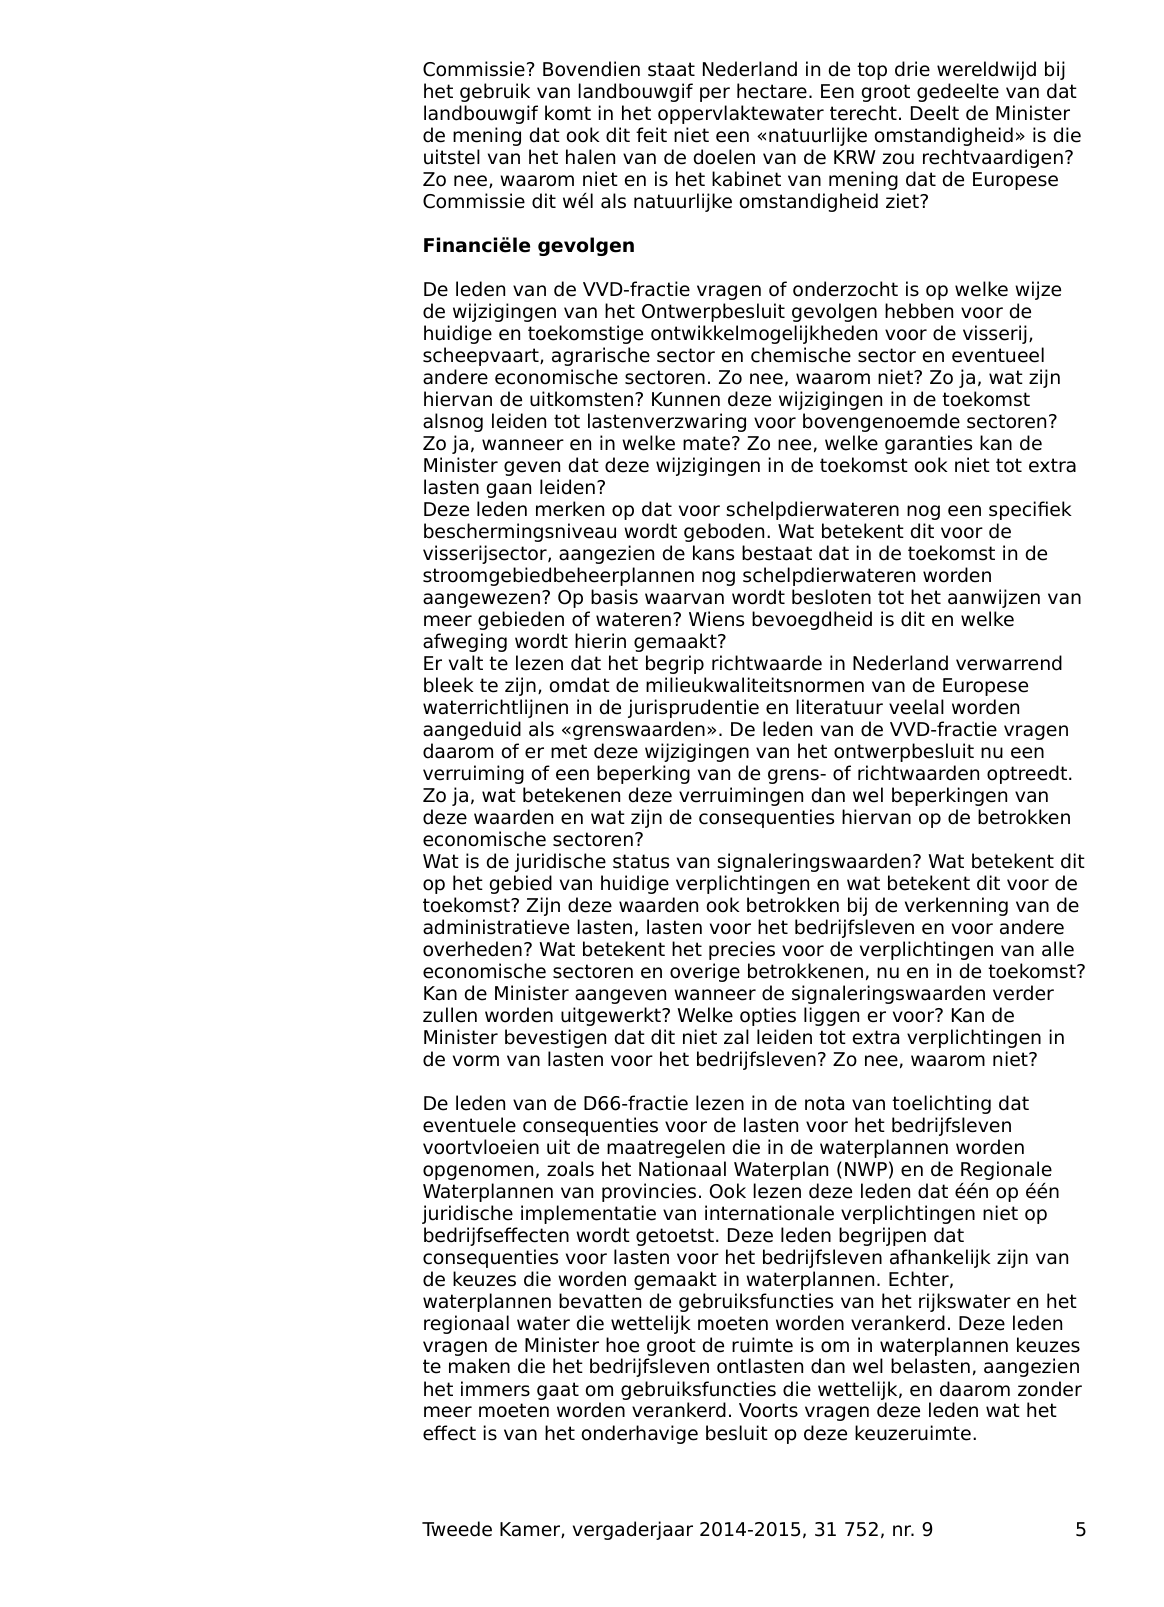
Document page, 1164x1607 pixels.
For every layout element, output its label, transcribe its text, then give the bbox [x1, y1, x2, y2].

text De leden van de VVD-fractie vragen of onderzocht is op welke wijze de wijzigingen van het Ontwerpbesluit gevolgen hebben voor de huidige en toekomstige ontwikkelmogelijkheden voor de visserij, scheepvaart, agrarische sector en chemische sector en eventueel andere economische sectoren. Zo nee, waarom niet? Zo ja, wat zijn hiervan de uitkomsten? Kunnen deze wijzigingen in de toekomst alsnog leiden tot lastenverzwaring voor bovengenoemde sectoren? Zo ja, wanneer en in welke mate? Zo nee, welke garanties kan de Minister geven dat deze wijzigingen in de toekomst ook niet tot extra lasten gaan leiden? [422, 279, 1087, 499]
text Commissie? Bovendien staat Nederland in de top drie wereldwijd bij het gebruik van landbouwgif per hectare. Een groot gedeelte van dat landbouwgif komt in het oppervlaktewater terecht. Deelt de Minister de mening dat ook dit feit niet een «natuurlijke omstandigheid» is die uitstel van het halen van de doelen van de KRW zou rechtvaardigen? Zo nee, waarom niet en is het kabinet van mening dat de Europese Commissie dit wél als natuurlijke omstandigheid ziet? [422, 59, 1087, 213]
text De leden van de D66-fractie lezen in de nota van toelichting dat eventuele consequenties voor de lasten voor het bedrijfsleven voortvloeien uit de maatregelen die in de waterplannen worden opgenomen, zoals het Nationaal Waterplan (NWP) en de Regionale Waterplannen van provincies. Ook lezen deze leden dat één op één juridische implementatie van internationale verplichtingen niet op bedrijfseffecten wordt getoetst. Deze leden begrijpen dat consequenties voor lasten voor het bedrijfsleven afhankelijk zijn van de keuzes die worden gemaakt in waterplannen. Echter, waterplannen bevatten de gebruiksfuncties van het rijkswater en het regionaal water die wettelijk moeten worden verankerd. Deze leden vragen de Minister hoe groot de ruimte is om in waterplannen keuzes te maken die het bedrijfsleven ontlasten dan wel belasten, aangezien het immers gaat om gebruiksfuncties die wettelijk, en daarom zonder meer moeten worden verankerd. Voorts vragen deze leden wat het effect is van het onderhavige besluit op deze keuzeruimte. [422, 1093, 1087, 1444]
text Wat is de juridische status van signaleringswaarden? Wat betekent dit op het gebied van huidige verplichtingen en wat betekent dit voor de toekomst? Zijn deze waarden ook betrokken bij de verkenning van de administratieve lasten, lasten voor het bedrijfsleven en voor andere overheden? Wat betekent het precies voor de verplichtingen van alle economische sectoren en overige betrokkenen, nu en in de toekomst? Kan de Minister aangeven wanneer de signaleringswaarden verder zullen worden uitgewerkt? Welke opties liggen er voor? Kan de Minister bevestigen dat dit niet zal leiden tot extra verplichtingen in de vorm van lasten voor het bedrijfsleven? Zo nee, waarom niet? [422, 851, 1087, 1071]
text Er valt te lezen dat het begrip richtwaarde in Nederland verwarrend bleek te zijn, omdat de milieukwaliteitsnormen van de Europese waterrichtlijnen in de jurisprudentie en literatuur veelal worden aangeduid als «grenswaarden». De leden van de VVD-fractie vragen daarom of er met deze wijzigingen van het ontwerpbesluit nu een verruiming of een beperking van de grens- of richtwaarden optreedt. Zo ja, wat betekenen deze verruimingen dan wel beperkingen van deze waarden en wat zijn de consequenties hiervan op de betrokken economische sectoren? [422, 653, 1087, 851]
text Deze leden merken op dat voor schelpdierwateren nog een specifiek beschermingsniveau wordt geboden. Wat betekent dit voor de visserijsector, aangezien de kans bestaat dat in de toekomst in de stroomgebiedbeheerplannen nog schelpdierwateren worden aangewezen? Op basis waarvan wordt besloten tot het aanwijzen van meer gebieden of wateren? Wiens bevoegdheid is dit en welke afweging wordt hierin gemaakt? [422, 499, 1087, 653]
subtitle Financiële gevolgen [422, 235, 1087, 257]
